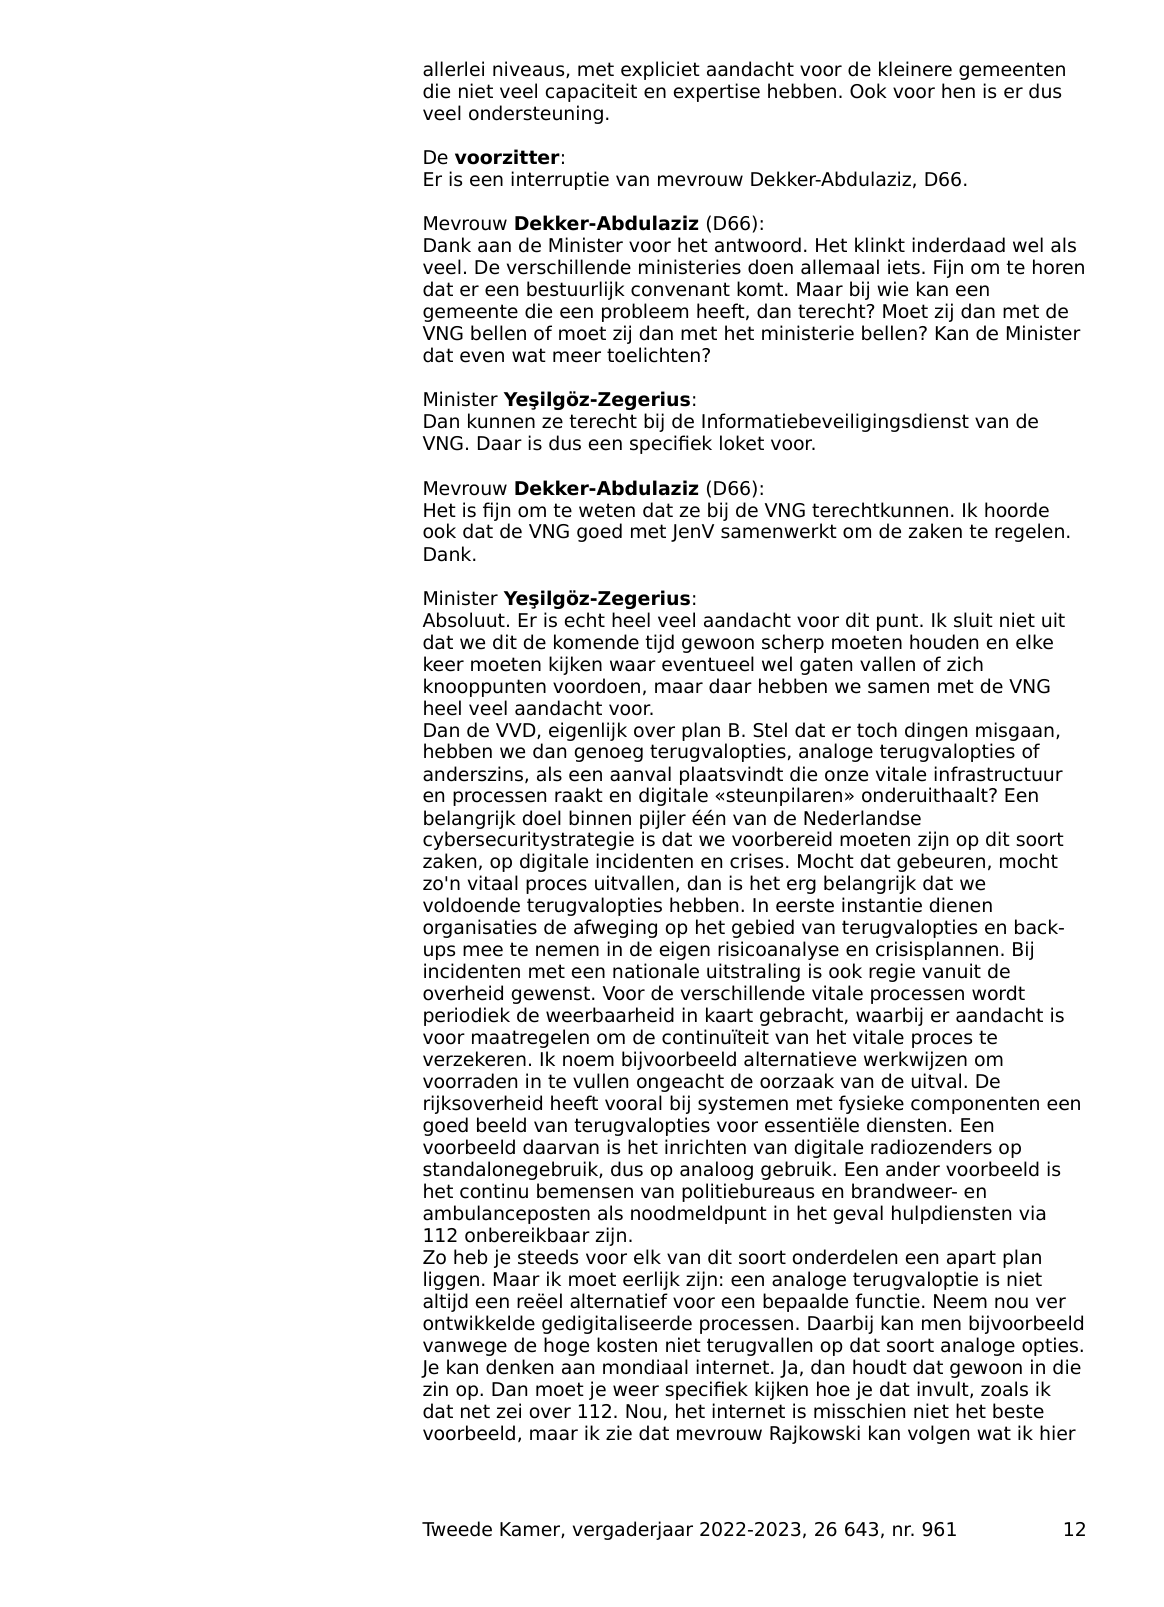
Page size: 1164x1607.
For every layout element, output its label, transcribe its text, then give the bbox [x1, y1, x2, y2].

text Mevrouw Dekker-Abdulaziz (D66): [422, 213, 1087, 235]
text Dan kunnen ze terecht bij de Informatiebeveiligingsdienst van de VNG. Daar is dus een specifiek loket voor. [422, 411, 1087, 455]
text Het is fijn om te weten dat ze bij de VNG terechtkunnen. Ik hoorde ook dat de VNG goed met JenV samenwerkt om de zaken te regelen. Dank. [422, 499, 1087, 565]
text Absoluut. Er is echt heel veel aandacht voor dit punt. Ik sluit niet uit dat we dit de komende tijd gewoon scherp moeten houden en elke keer moeten kijken waar eventueel wel gaten vallen of zich knooppunten voordoen, maar daar hebben we samen met de VNG heel veel aandacht voor. [422, 609, 1087, 719]
text Er is een interruptie van mevrouw Dekker-Abdulaziz, D66. [422, 169, 1087, 191]
text Dank aan de Minister voor het antwoord. Het klinkt inderdaad wel als veel. De verschillende ministeries doen allemaal iets. Fijn om te horen dat er een bestuurlijk convenant komt. Maar bij wie kan een gemeente die een probleem heeft, dan terecht? Moet zij dan met de VNG bellen of moet zij dan met het ministerie bellen? Kan de Minister dat even wat meer toelichten? [422, 235, 1087, 367]
text Dan de VVD, eigenlijk over plan B. Stel dat er toch dingen misgaan, hebben we dan genoeg terugvalopties, analoge terugvalopties of anderszins, als een aanval plaatsvindt die onze vitale infrastructuur en processen raakt en digitale «steunpilaren» onderuithaalt? Een belangrijk doel binnen pijler één van de Nederlandse cybersecuritystrategie is dat we voorbereid moeten zijn op dit soort zaken, op digitale incidenten en crises. Mocht dat gebeuren, mocht zo'n vitaal proces uitvallen, dan is het erg belangrijk dat we voldoende terugvalopties hebben. In eerste instantie dienen organisaties de afweging op het gebied van terugvalopties en back-ups mee te nemen in de eigen risicoanalyse en crisisplannen. Bij incidenten met een nationale uitstraling is ook regie vanuit de overheid gewenst. Voor de verschillende vitale processen wordt periodiek de weerbaarheid in kaart gebracht, waarbij er aandacht is voor maatregelen om de continuïteit van het vitale proces te verzekeren. Ik noem bijvoorbeeld alternatieve werkwijzen om voorraden in te vullen ongeacht de oorzaak van de uitval. De rijksoverheid heeft vooral bij systemen met fysieke componenten een goed beeld van terugvalopties voor essentiële diensten. Een voorbeeld daarvan is het inrichten van digitale radiozenders op standalonegebruik, dus op analoog gebruik. Een ander voorbeeld is het continu bemensen van politiebureaus en brandweer- en ambulanceposten als noodmeldpunt in het geval hulpdiensten via 112 onbereikbaar zijn. [422, 719, 1087, 1247]
text Minister Yeşilgöz-Zegerius: [422, 588, 1087, 609]
text De voorzitter: [422, 147, 1087, 169]
text Mevrouw Dekker-Abdulaziz (D66): [422, 477, 1087, 499]
text Minister Yeşilgöz-Zegerius: [422, 389, 1087, 411]
text Zo heb je steeds voor elk van dit soort onderdelen een apart plan liggen. Maar ik moet eerlijk zijn: een analoge terugvaloptie is niet altijd een reëel alternatief voor een bepaalde functie. Neem nou ver ontwikkelde gedigitaliseerde processen. Daarbij kan men bijvoorbeeld vanwege de hoge kosten niet terugvallen op dat soort analoge opties. Je kan denken aan mondiaal internet. Ja, dan houdt dat gewoon in die zin op. Dan moet je weer specifiek kijken hoe je dat invult, zoals ik dat net zei over 112. Nou, het internet is misschien niet het beste voorbeeld, maar ik zie dat mevrouw Rajkowski kan volgen wat ik hier [422, 1247, 1087, 1445]
text allerlei niveaus, met expliciet aandacht voor de kleinere gemeenten die niet veel capaciteit en expertise hebben. Ook voor hen is er dus veel ondersteuning. [422, 59, 1087, 125]
